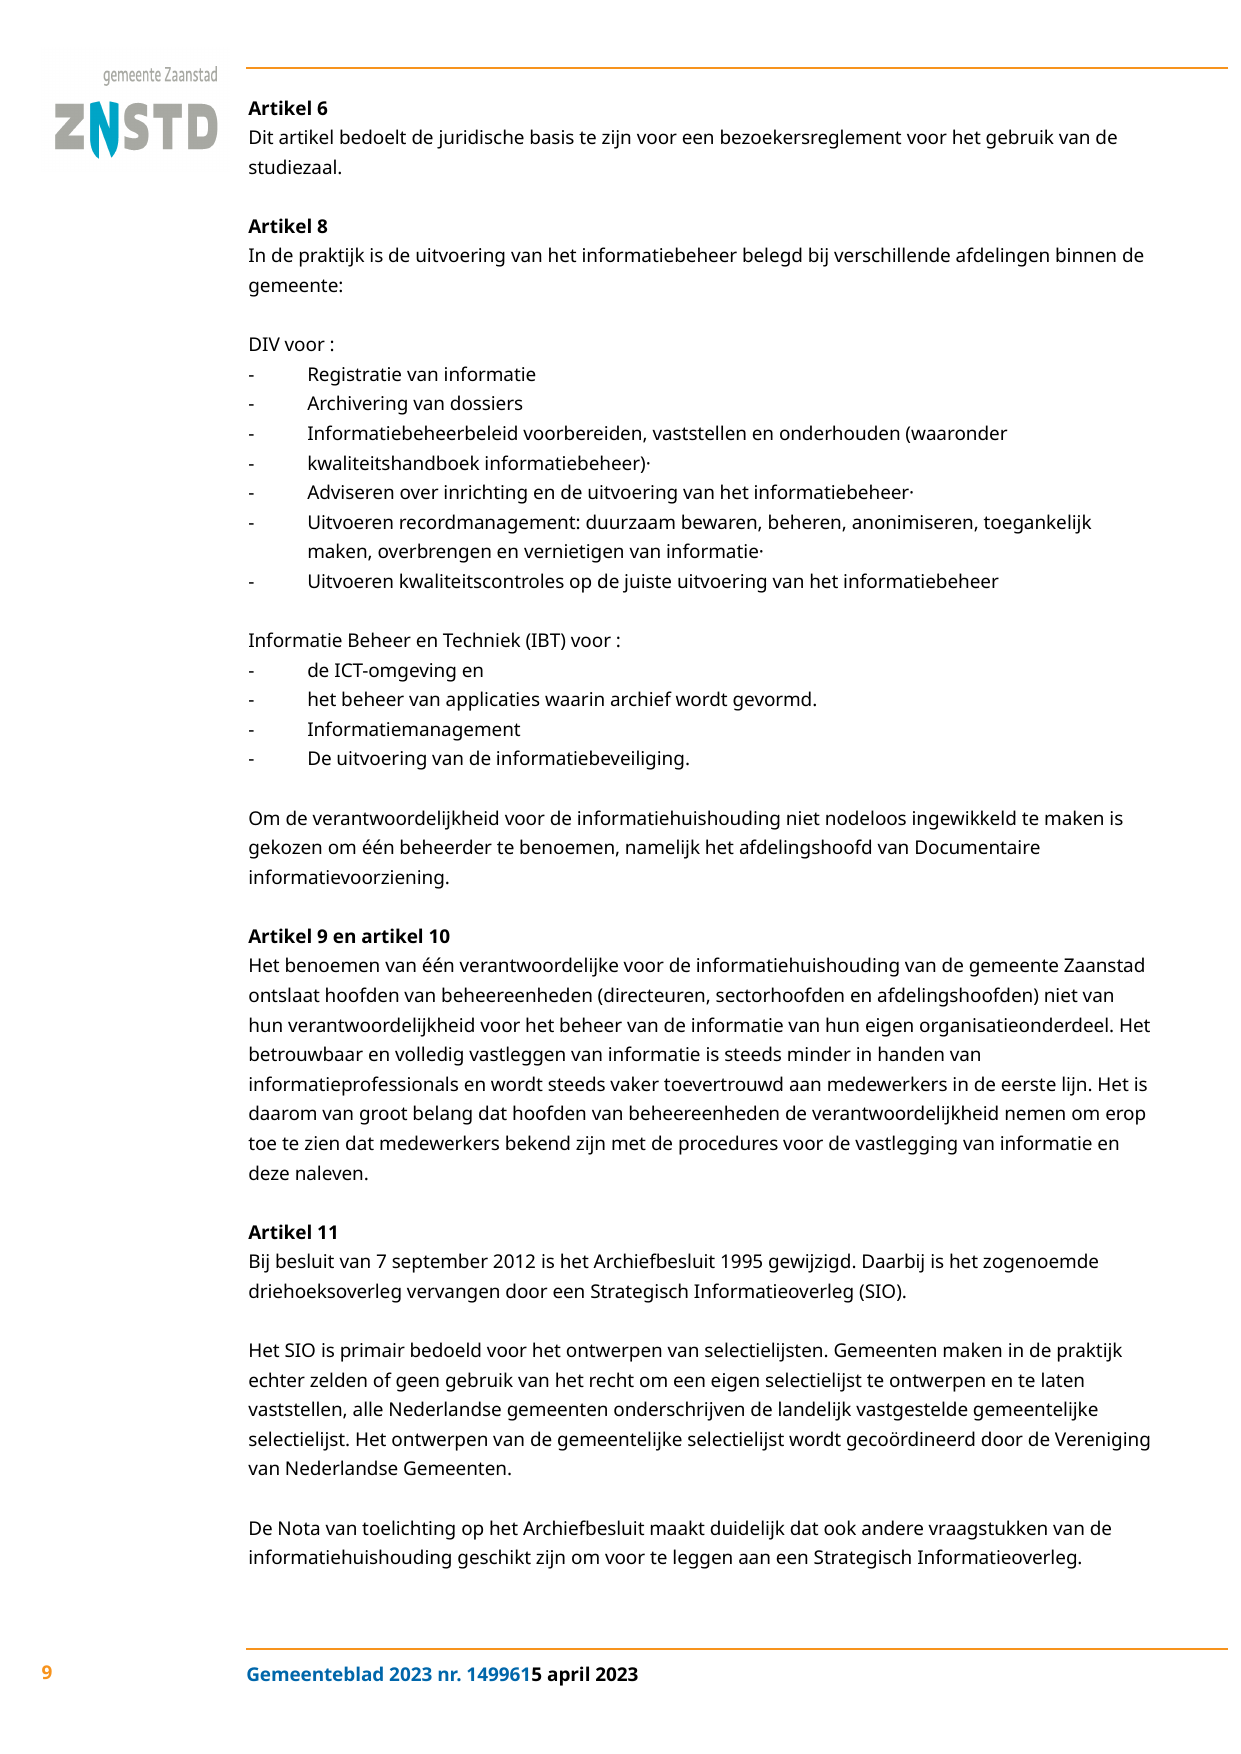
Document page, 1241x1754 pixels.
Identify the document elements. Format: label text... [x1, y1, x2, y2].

list Uitvoeren recordmanagement: duurzaam bewaren, beheren, anonimiseren, toegankelijk maken, overbrengen en vernietigen van informatie· [248, 509, 1152, 564]
list Informatiemanagement [248, 716, 1152, 742]
text Bij besluit van 7 september 2012 is het Archiefbesluit 1995 gewijzigd. Daarbij is het zogenoemde driehoeksoverleg vervangen door een Strategisch Informatieoverleg (SIO). [248, 1248, 1152, 1304]
text Het benoemen van één verantwoordelijke voor de informatiehuishouding van de gemeente Zaanstad ontslaat hoofden van beheereenheden (directeuren, sectorhoofden en afdelingshoofden) niet van hun verantwoordelijkheid voor het beheer van de informatie van hun eigen organisatieonderdeel. Het betrouwbaar en volledig vastleggen van informatie is steeds minder in handen van informatieprofessionals en wordt steeds vaker toevertrouwd aan medewerkers in de eerste lijn. Het is daarom van groot belang dat hoofden van beheereenheden de verantwoordelijkheid nemen om erop toe te zien dat medewerkers bekend zijn met de procedures voor de vastlegging van informatie en deze naleven. [248, 953, 1152, 1186]
text Het SIO is primair bedoeld voor het ontwerpen van selectielijsten. Gemeenten maken in de praktijk echter zelden of geen gebruik van het recht om een eigen selectielijst te ontwerpen en te laten vaststellen, alle Nederlandse gemeenten onderschrijven de landelijk vastgestelde gemeentelijke selectielijst. Het ontwerpen van de gemeentelijke selectielijst wordt gecoördineerd door de Vereniging van Nederlandse Gemeenten. [248, 1337, 1152, 1481]
text Informatie Beheer en Techniek (IBT) voor : [248, 627, 1152, 653]
list de ICT-omgeving en [248, 657, 1152, 683]
text Artikel 11 [248, 1219, 1152, 1245]
text De Nota van toelichting op het Archiefbesluit maakt duidelijk dat ook andere vraagstukken van de informatiehuishouding geschikt zijn om voor te leggen aan een Strategisch Informatieoverleg. [248, 1515, 1152, 1570]
list Uitvoeren kwaliteitscontroles op de juiste uitvoering van het informatiebeheer [248, 568, 1152, 594]
list kwaliteitshandboek informatiebeheer)· [248, 450, 1152, 476]
picture [41, 47, 231, 172]
text Artikel 9 en artikel 10 [248, 923, 1152, 949]
list Registratie van informatie [248, 361, 1152, 387]
text Dit artikel bedoelt de juridische basis te zijn voor een bezoekersreglement voor het gebruik van de studiezaal. [248, 124, 1152, 180]
list het beheer van applicaties waarin archief wordt gevormd. [248, 686, 1152, 712]
text Artikel 6 [248, 95, 1152, 121]
text Om de verantwoordelijkheid voor de informatiehuishouding niet nodeloos ingewikkeld te maken is gekozen om één beheerder te benoemen, namelijk het afdelingshoofd van Documentaire informatievoorziening. [248, 805, 1152, 890]
text DIV voor : [248, 331, 1152, 357]
list Archivering van dossiers [248, 391, 1152, 416]
list De uitvoering van de informatiebeveiliging. [248, 746, 1152, 771]
text In de praktijk is de uitvoering van het informatiebeheer belegd bij verschillende afdelingen binnen de gemeente: [248, 243, 1152, 298]
text Artikel 8 [248, 213, 1152, 239]
list Informatiebeheerbeleid voorbereiden, vaststellen en onderhouden (waaronder [248, 420, 1152, 446]
list Adviseren over inrichting en de uitvoering van het informatiebeheer· [248, 479, 1152, 505]
